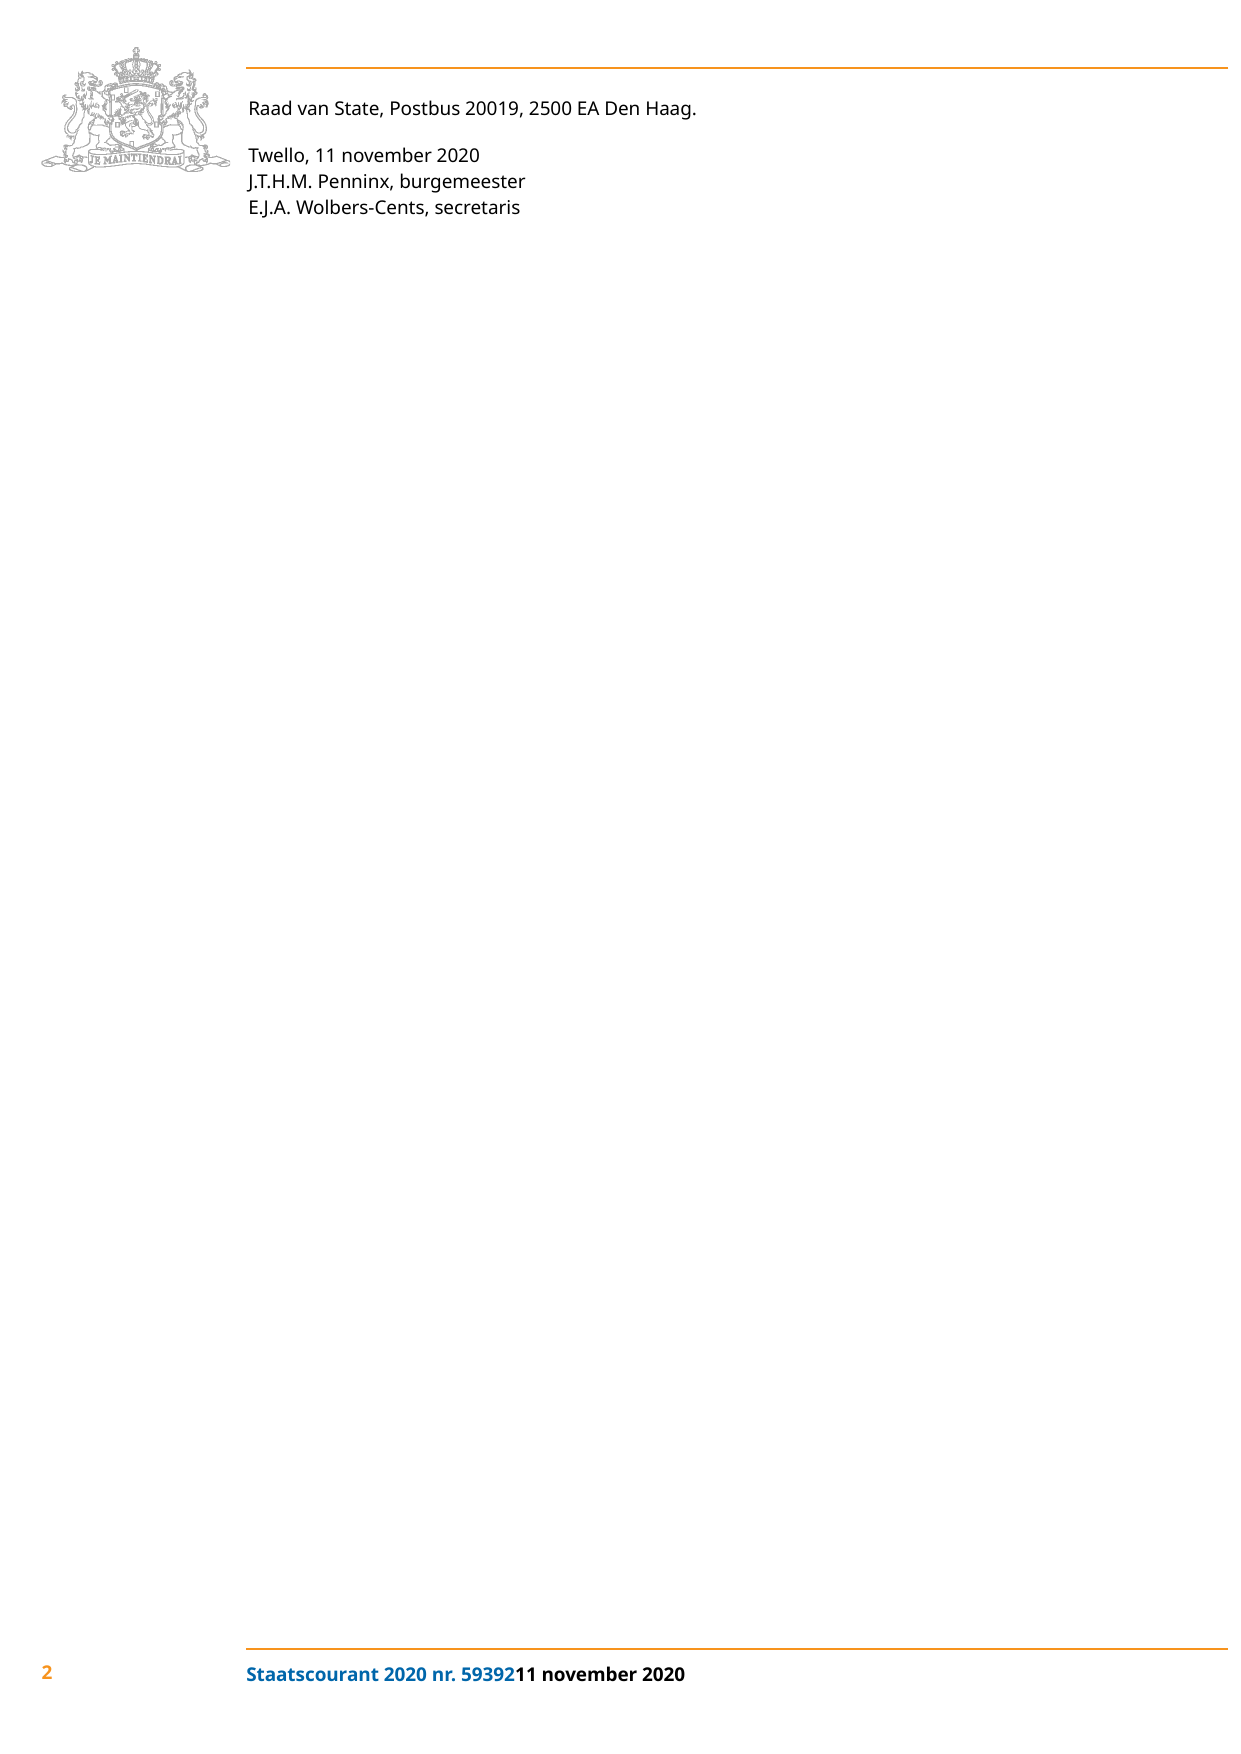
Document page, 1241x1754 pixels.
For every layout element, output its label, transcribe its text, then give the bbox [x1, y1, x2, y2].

text Raad van State, Postbus 20019, 2500 EA Den Haag. [248, 95, 1152, 121]
text Twello, 11 november 2020 [248, 143, 1152, 168]
text E.J.A. Wolbers-Cents, secretaris [248, 194, 1152, 220]
text J.T.H.M. Penninx, burgemeester [248, 168, 1152, 194]
picture [41, 47, 231, 172]
